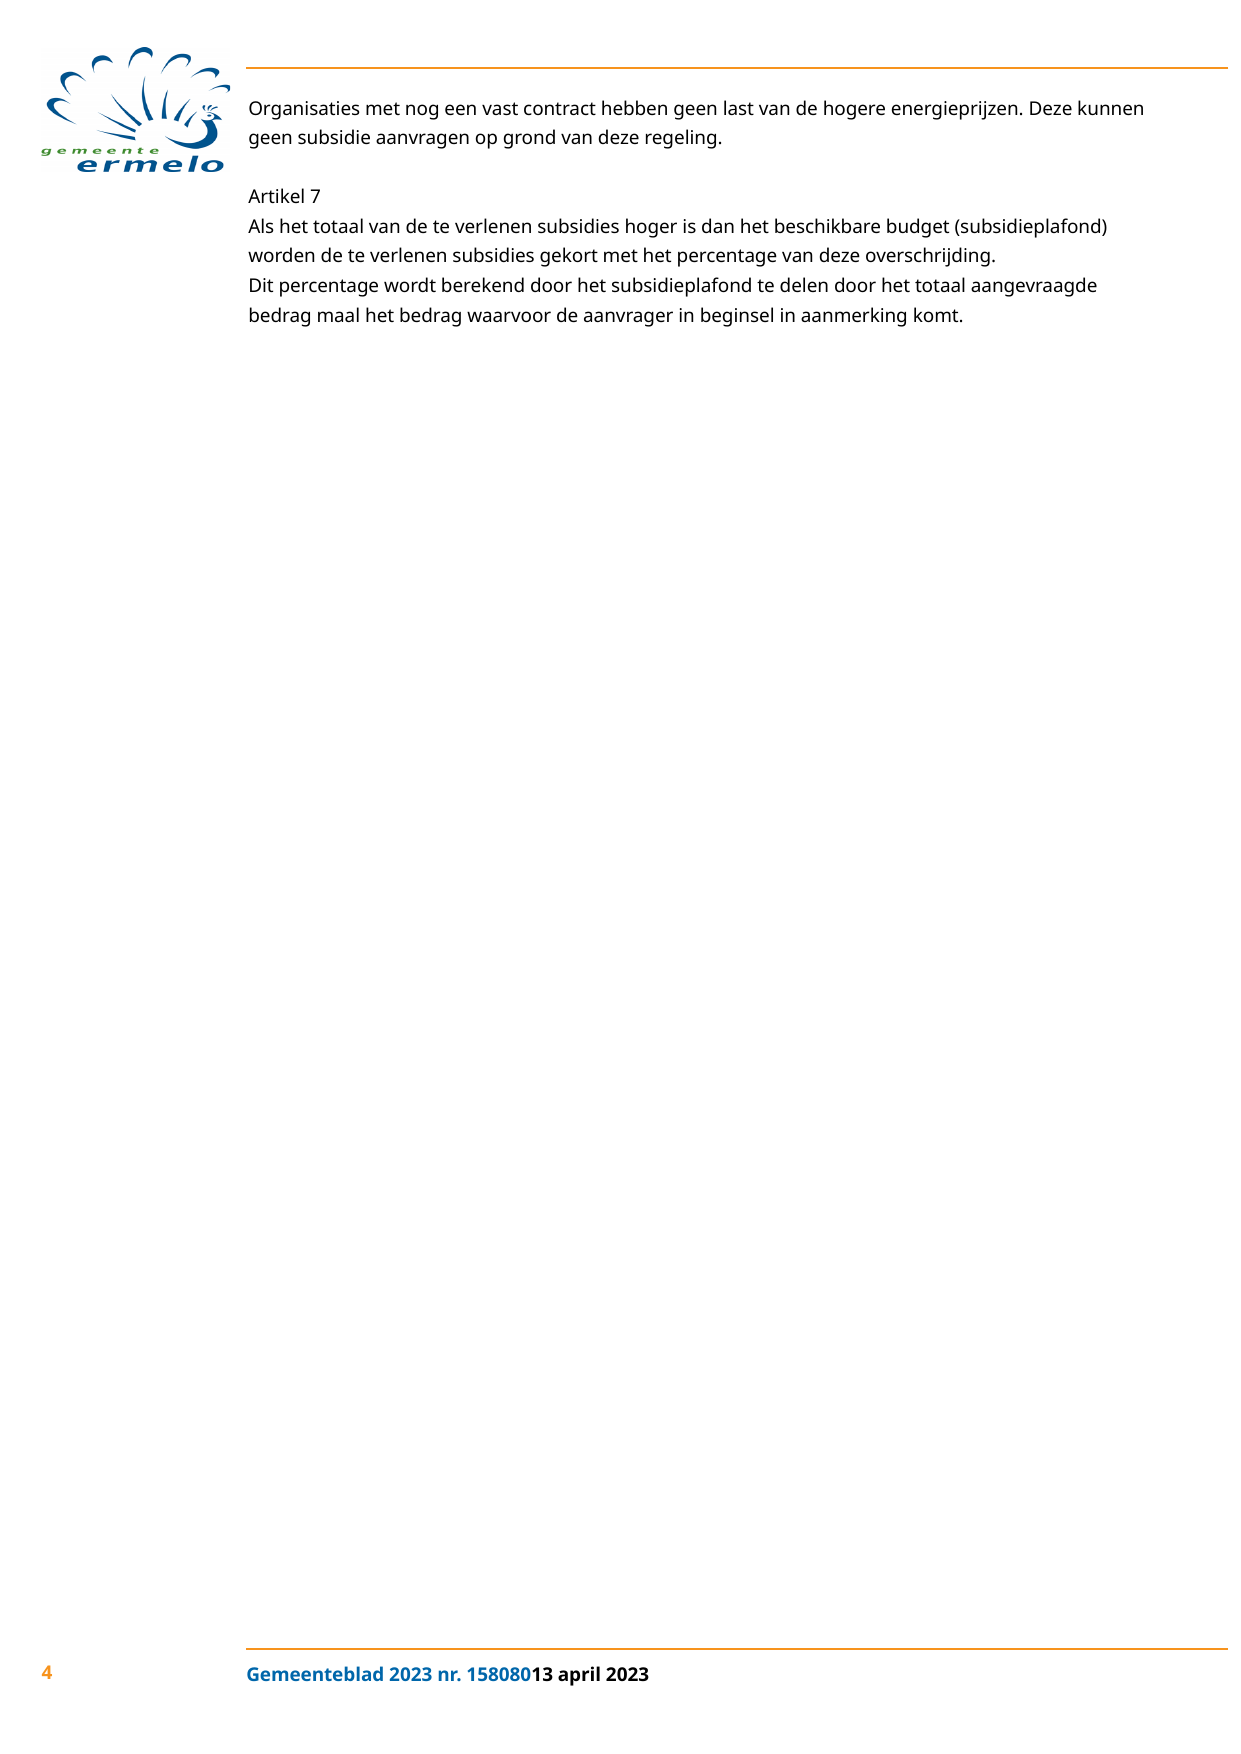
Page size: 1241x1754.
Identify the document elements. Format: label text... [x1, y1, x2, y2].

text Als het totaal van de te verlenen subsidies hoger is dan het beschikbare budget (subsidieplafond) worden de te verlenen subsidies gekort met het percentage van deze overschrijding. [248, 213, 1152, 268]
text Organisaties met nog een vast contract hebben geen last van de hogere energieprijzen. Deze kunnen geen subsidie aanvragen op grond van deze regeling. [248, 95, 1152, 150]
picture [41, 47, 231, 172]
text Dit percentage wordt berekend door het subsidieplafond te delen door het totaal aangevraagde bedrag maal het bedrag waarvoor de aanvrager in beginsel in aanmerking komt. [248, 272, 1152, 328]
text Artikel 7 [248, 183, 1152, 209]
